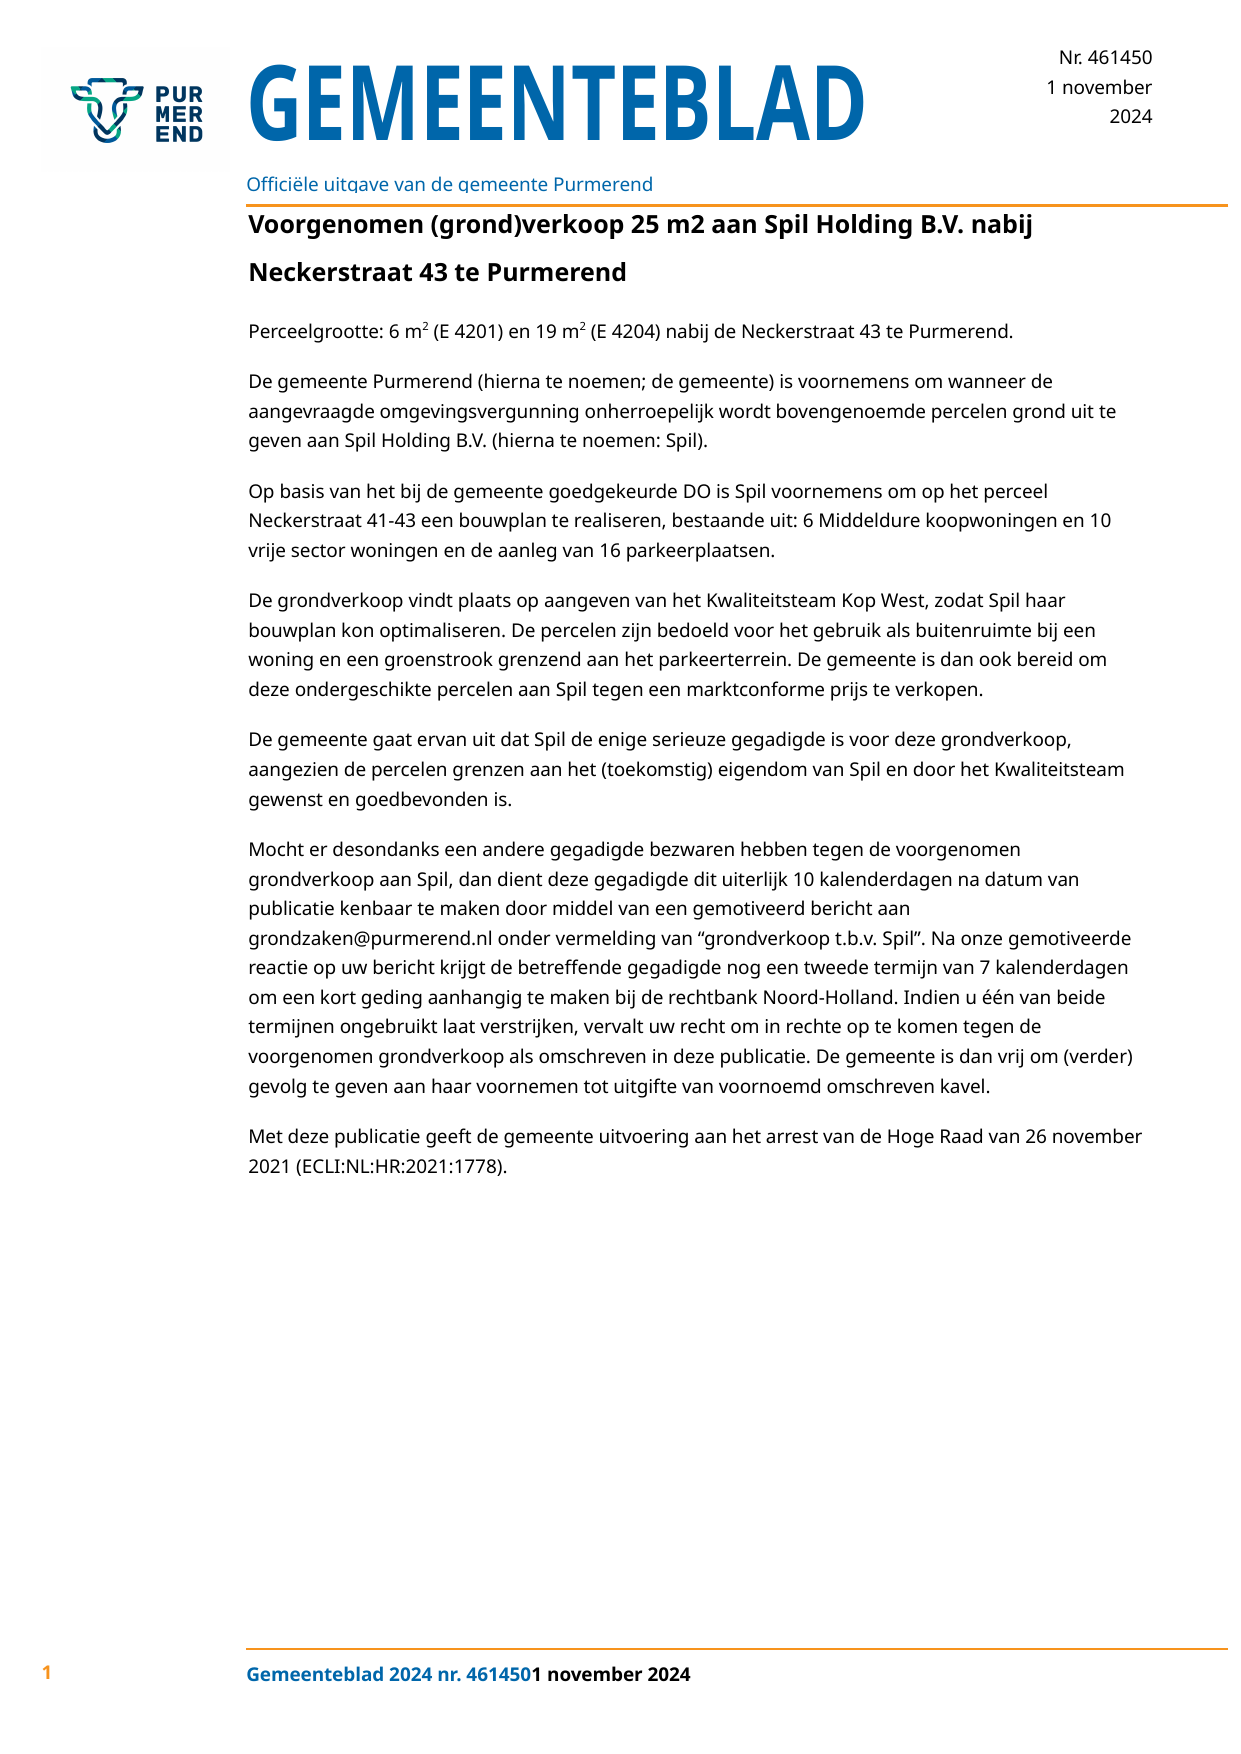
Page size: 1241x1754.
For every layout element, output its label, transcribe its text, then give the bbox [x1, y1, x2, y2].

text De gemeente gaat ervan uit dat Spil de enige serieuze gegadigde is voor deze grondverkoop, aangezien de percelen grenzen aan het (toekomstig) eigendom van Spil en door het Kwaliteitsteam gewenst en goedbevonden is. [248, 727, 1152, 812]
text Perceelgrootte: 6 m2 (E 4201) en 19 m2 (E 4204) nabij de Neckerstraat 43 te Purmerend. [248, 318, 1152, 344]
text Mocht er desondanks een andere gegadigde bezwaren hebben tegen de voorgenomen grondverkoop aan Spil, dan dient deze gegadigde dit uiterlijk 10 kalenderdagen na datum van publicatie kenbaar te maken door middel van een gemotiveerd bericht aan grondzaken@purmerend.nl onder vermelding van “grondverkoop t.b.v. Spil”. Na onze gemotiveerde reactie op uw bericht krijgt de betreffende gegadigde nog een tweede termijn van 7 kalenderdagen om een kort geding aanhangig te maken bij de rechtbank Noord-Holland. Indien u één van beide termijnen ongebruikt laat verstrijken, vervalt uw recht om in rechte op te komen tegen de voorgenomen grondverkoop als omschreven in deze publicatie. De gemeente is dan vrij om (verder) gevolg te geven aan haar voornemen tot uitgifte van voornoemd omschreven kavel. [248, 836, 1152, 1099]
picture [41, 47, 231, 172]
text Voorgenomen (grond)verkoop 25 m2 aan Spil Holding B.V. nabij Neckerstraat 43 te Purmerend [248, 207, 1152, 288]
text De grondverkoop vindt plaats op aangeven van het Kwaliteitsteam Kop West, zodat Spil haar bouwplan kon optimaliseren. De percelen zijn bedoeld voor het gebruik als buitenruimte bij een woning en een groenstrook grenzend aan het parkeerterrein. De gemeente is dan ook bereid om deze ondergeschikte percelen aan Spil tegen een marktconforme prijs te verkopen. [248, 587, 1152, 702]
text Op basis van het bij de gemeente goedgekeurde DO is Spil voornemens om op het perceel Neckerstraat 41-43 een bouwplan te realiseren, bestaande uit: 6 Middeldure koopwoningen en 10 vrije sector woningen en de aanleg van 16 parkeerplaatsen. [248, 478, 1152, 563]
text Met deze publicatie geeft de gemeente uitvoering aan het arrest van de Hoge Raad van 26 november 2021 (ECLI:NL:HR:2021:1778). [248, 1123, 1152, 1179]
text De gemeente Purmerend (hierna te noemen; de gemeente) is voornemens om wanneer de aangevraagde omgevingsvergunning onherroepelijk wordt bovengenoemde percelen grond uit te geven aan Spil Holding B.V. (hierna te noemen: Spil). [248, 368, 1152, 453]
